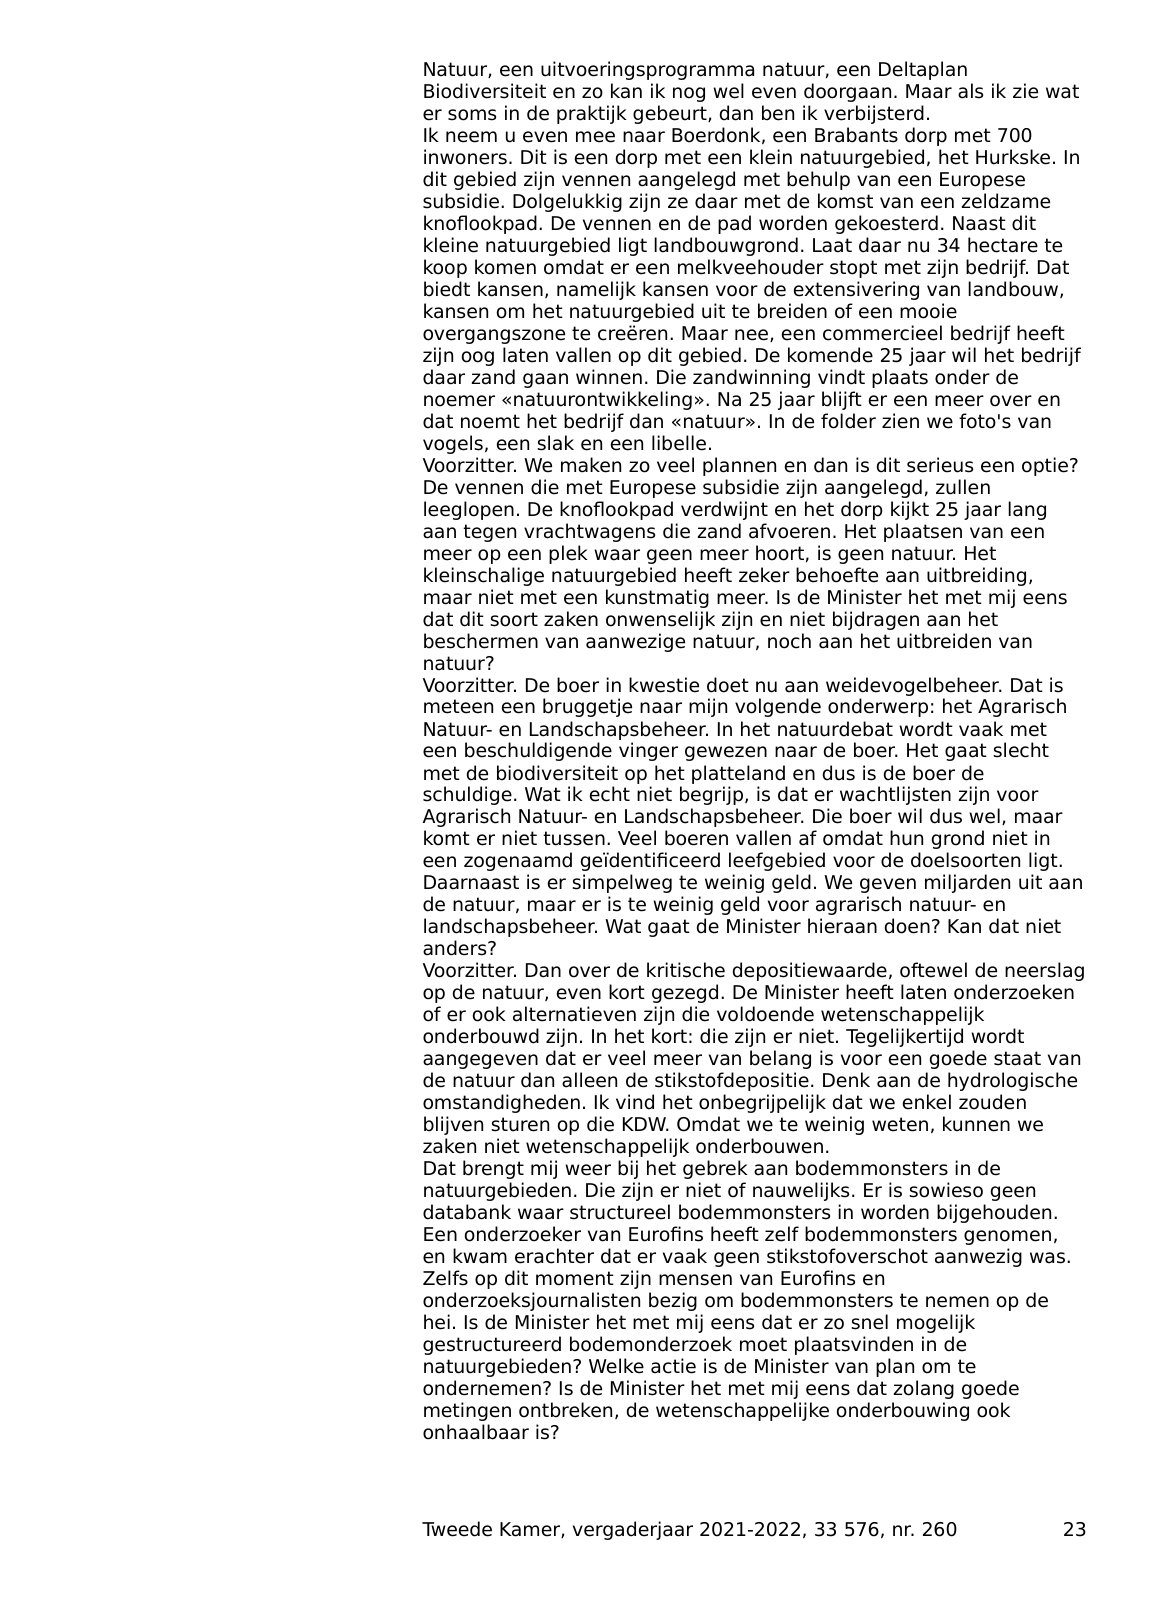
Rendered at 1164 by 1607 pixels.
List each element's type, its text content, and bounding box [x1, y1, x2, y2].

text Natuur, een uitvoeringsprogramma natuur, een Deltaplan Biodiversiteit en zo kan ik nog wel even doorgaan. Maar als ik zie wat er soms in de praktijk gebeurt, dan ben ik verbijsterd. [422, 59, 1087, 125]
text Voorzitter. De boer in kwestie doet nu aan weidevogelbeheer. Dat is meteen een bruggetje naar mijn volgende onderwerp: het Agrarisch Natuur- en Landschapsbeheer. In het natuurdebat wordt vaak met een beschuldigende vinger gewezen naar de boer. Het gaat slecht met de biodiversiteit op het platteland en dus is de boer de schuldige. Wat ik echt niet begrijp, is dat er wachtlijsten zijn voor Agrarisch Natuur- en Landschapsbeheer. Die boer wil dus wel, maar komt er niet tussen. Veel boeren vallen af omdat hun grond niet in een zogenaamd geïdentificeerd leefgebied voor de doelsoorten ligt. Daarnaast is er simpelweg te weinig geld. We geven miljarden uit aan de natuur, maar er is te weinig geld voor agrarisch natuur- en landschapsbeheer. Wat gaat de Minister hieraan doen? Kan dat niet anders? [422, 674, 1087, 960]
text Dat brengt mij weer bij het gebrek aan bodemmonsters in de natuurgebieden. Die zijn er niet of nauwelijks. Er is sowieso geen databank waar structureel bodemmonsters in worden bijgehouden. Een onderzoeker van Eurofins heeft zelf bodemmonsters genomen, en kwam erachter dat er vaak geen stikstofoverschot aanwezig was. Zelfs op dit moment zijn mensen van Eurofins en onderzoeksjournalisten bezig om bodemmonsters te nemen op de hei. Is de Minister het met mij eens dat er zo snel mogelijk gestructureerd bodemonderzoek moet plaatsvinden in de natuurgebieden? Welke actie is de Minister van plan om te ondernemen? Is de Minister het met mij eens dat zolang goede metingen ontbreken, de wetenschappelijke onderbouwing ook onhaalbaar is? [422, 1158, 1087, 1444]
text Voorzitter. Dan over de kritische depositiewaarde, oftewel de neerslag op de natuur, even kort gezegd. De Minister heeft laten onderzoeken of er ook alternatieven zijn die voldoende wetenschappelijk onderbouwd zijn. In het kort: die zijn er niet. Tegelijkertijd wordt aangegeven dat er veel meer van belang is voor een goede staat van de natuur dan alleen de stikstofdepositie. Denk aan de hydrologische omstandigheden. Ik vind het onbegrijpelijk dat we enkel zouden blijven sturen op die KDW. Omdat we te weinig weten, kunnen we zaken niet wetenschappelijk onderbouwen. [422, 960, 1087, 1158]
text Ik neem u even mee naar Boerdonk, een Brabants dorp met 700 inwoners. Dit is een dorp met een klein natuurgebied, het Hurkske. In dit gebied zijn vennen aangelegd met behulp van een Europese subsidie. Dolgelukkig zijn ze daar met de komst van een zeldzame knoflookpad. De vennen en de pad worden gekoesterd. Naast dit kleine natuurgebied ligt landbouwgrond. Laat daar nu 34 hectare te koop komen omdat er een melkveehouder stopt met zijn bedrijf. Dat biedt kansen, namelijk kansen voor de extensivering van landbouw, kansen om het natuurgebied uit te breiden of een mooie overgangszone te creëren. Maar nee, een commercieel bedrijf heeft zijn oog laten vallen op dit gebied. De komende 25 jaar wil het bedrijf daar zand gaan winnen. Die zandwinning vindt plaats onder de noemer «natuurontwikkeling». Na 25 jaar blijft er een meer over en dat noemt het bedrijf dan «natuur». In de folder zien we foto's van vogels, een slak en een libelle. [422, 125, 1087, 455]
text Voorzitter. We maken zo veel plannen en dan is dit serieus een optie? De vennen die met Europese subsidie zijn aangelegd, zullen leeglopen. De knoflookpad verdwijnt en het dorp kijkt 25 jaar lang aan tegen vrachtwagens die zand afvoeren. Het plaatsen van een meer op een plek waar geen meer hoort, is geen natuur. Het kleinschalige natuurgebied heeft zeker behoefte aan uitbreiding, maar niet met een kunstmatig meer. Is de Minister het met mij eens dat dit soort zaken onwenselijk zijn en niet bijdragen aan het beschermen van aanwezige natuur, noch aan het uitbreiden van natuur? [422, 455, 1087, 674]
